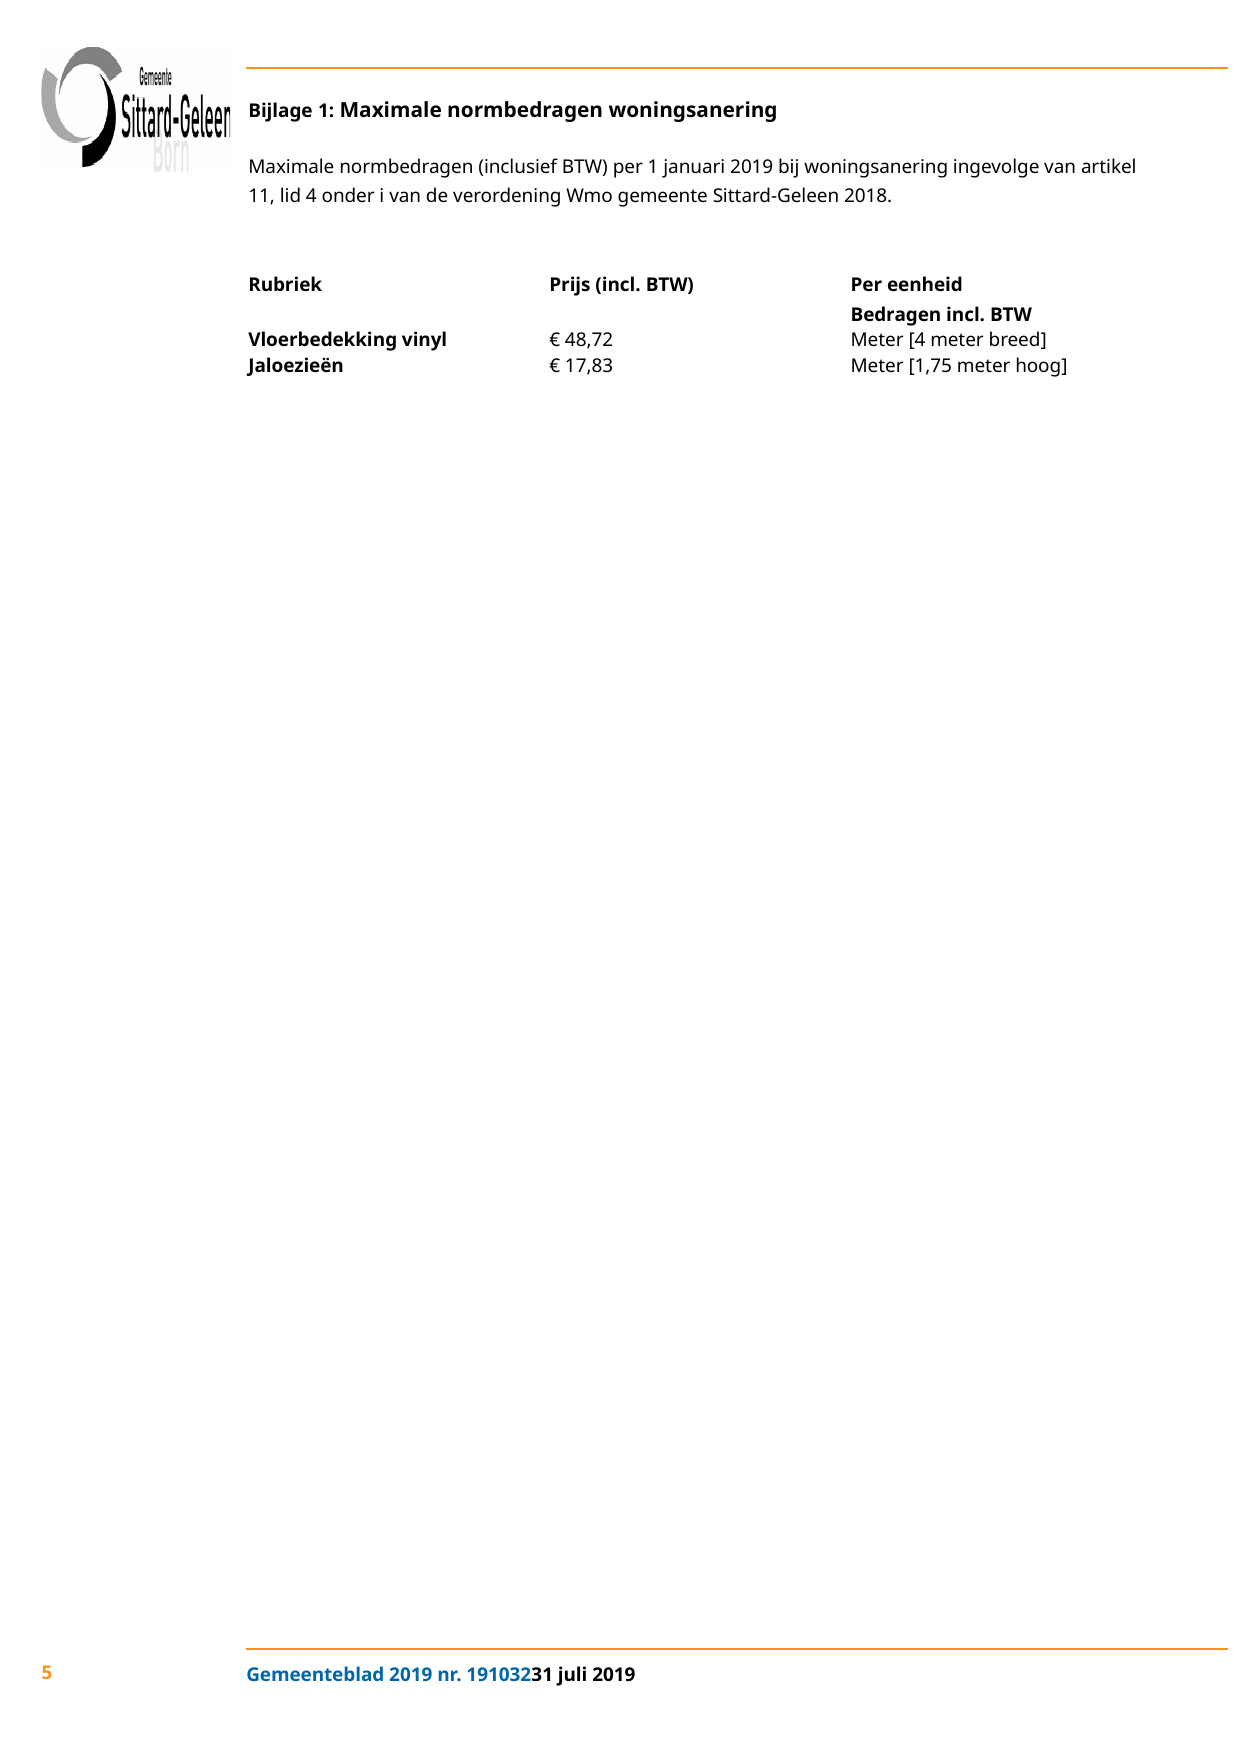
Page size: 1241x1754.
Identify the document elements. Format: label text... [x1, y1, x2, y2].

table_cell € 17,83 [549, 353, 850, 378]
picture [41, 47, 231, 172]
table_cell Meter [4 meter breed] [850, 327, 1152, 352]
table_cell Meter [1,75 meter hoog] [850, 353, 1152, 378]
table_header Prijs (incl. BTW) [549, 271, 850, 327]
text Bijlage 1: Maximale normbedragen woningsanering [248, 95, 1152, 123]
table_header Rubriek [248, 271, 549, 327]
text Maximale normbedragen (inclusief BTW) per 1 januari 2019 bij woningsanering ingevolge van artikel 11, lid 4 onder i van de verordening Wmo gemeente Sittard-Geleen 2018. [248, 153, 1152, 208]
table_cell € 48,72 [549, 327, 850, 352]
table_cell Jaloezieën [248, 353, 549, 378]
table_header Per eenheid Bedragen incl. BTW [850, 271, 1152, 327]
table_cell Vloerbedekking vinyl [248, 327, 549, 352]
